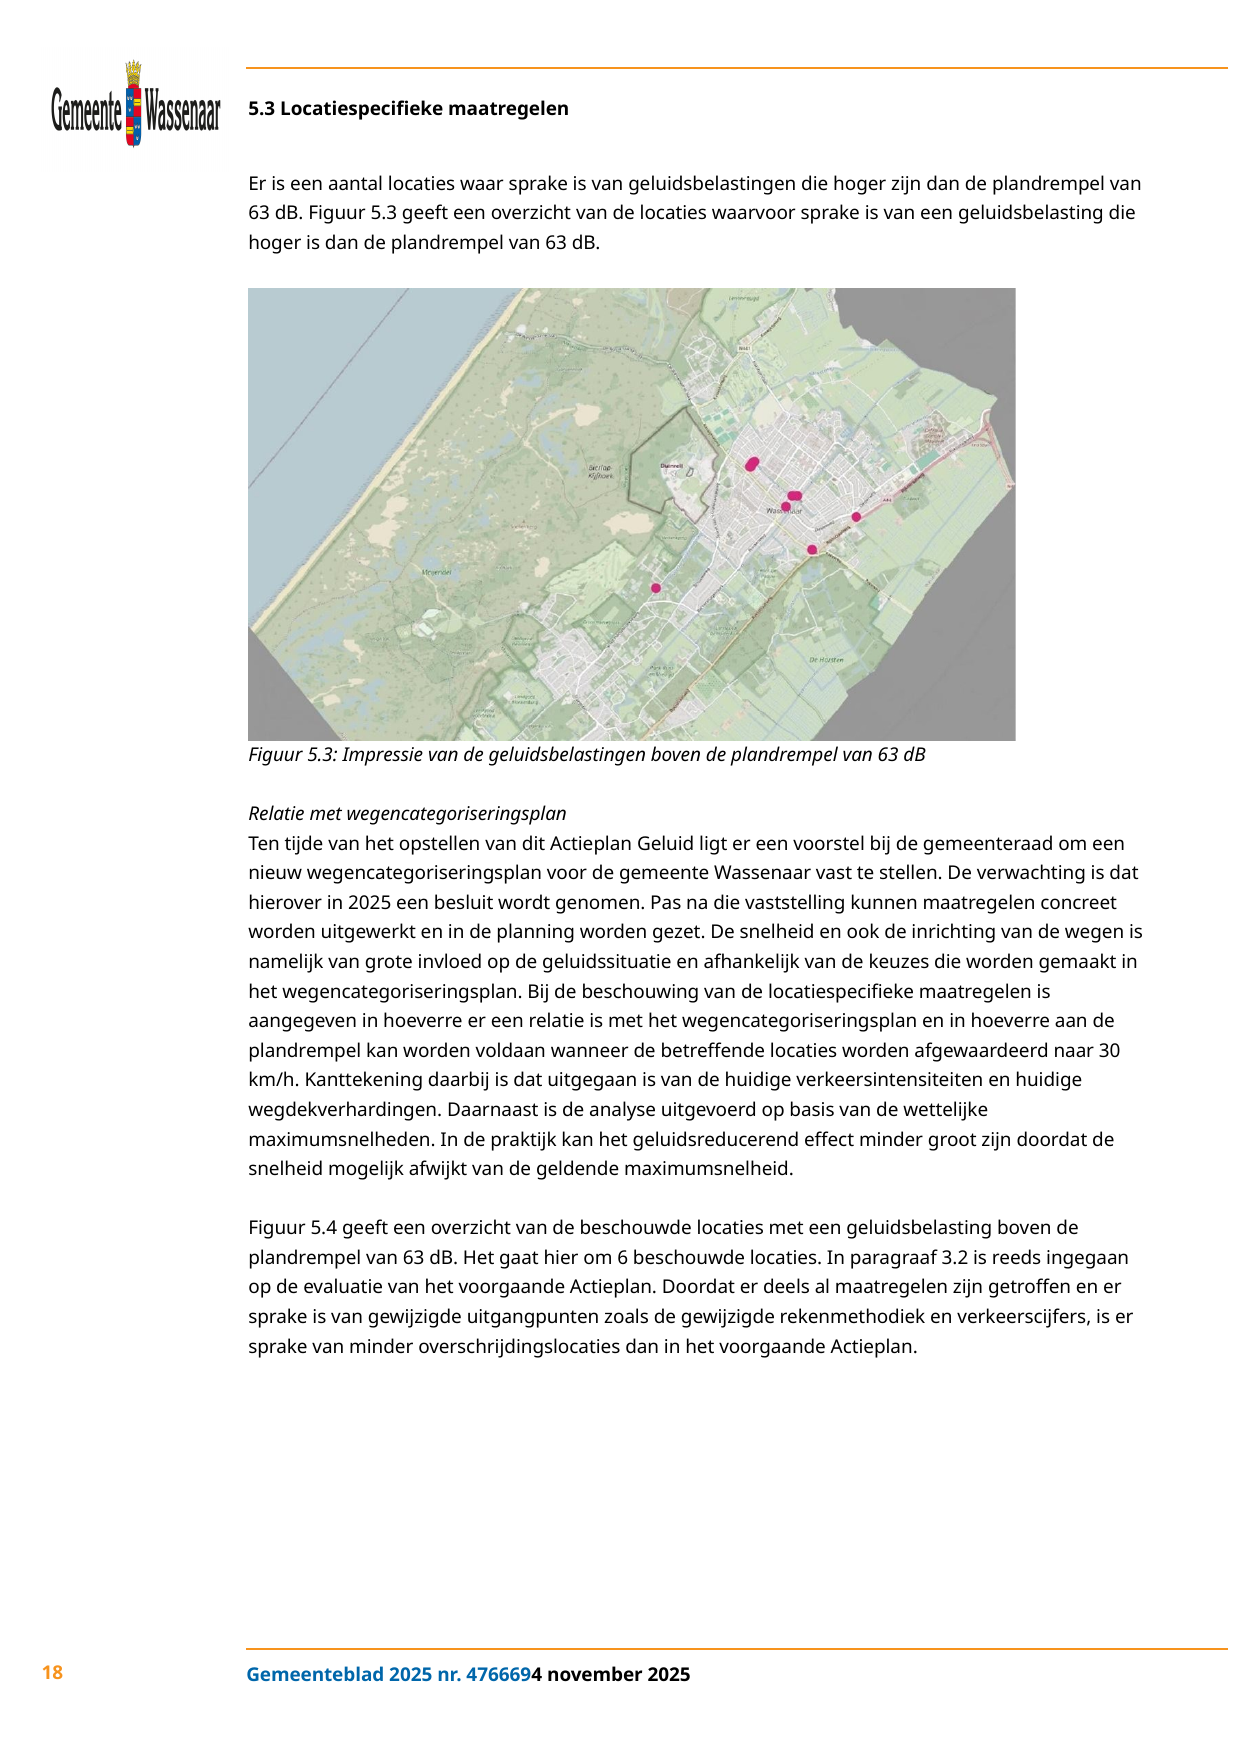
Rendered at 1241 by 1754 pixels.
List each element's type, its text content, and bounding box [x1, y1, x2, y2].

text Figuur 5.4 geeft een overzicht van de beschouwde locaties met een geluidsbelasting boven de plandrempel van 63 dB. Het gaat hier om 6 beschouwde locaties. In paragraaf 3.2 is reeds ingegaan op de evaluatie van het voorgaande Actieplan. Doordat er deels al maatregelen zijn getroffen en er sprake is van gewijzigde uitgangpunten zoals de gewijzigde rekenmethodiek en verkeerscijfers, is er sprake van minder overschrijdingslocaties dan in het voorgaande Actieplan. [248, 1214, 1152, 1358]
text Ten tijde van het opstellen van dit Actieplan Geluid ligt er een voorstel bij de gemeenteraad om een nieuw wegencategoriseringsplan voor de gemeente Wassenaar vast te stellen. De verwachting is dat hierover in 2025 een besluit wordt genomen. Pas na die vaststelling kunnen maatregelen concreet worden uitgewerkt en in de planning worden gezet. De snelheid en ook de inrichting van de wegen is namelijk van grote invloed op de geluidssituatie en afhankelijk van de keuzes die worden gemaakt in het wegencategoriseringsplan. Bij de beschouwing van de locatiespecifieke maatregelen is aangegeven in hoeverre er een relatie is met het wegencategoriseringsplan en in hoeverre aan de plandrempel kan worden voldaan wanneer de betreffende locaties worden afgewaardeerd naar 30 km/h. Kanttekening daarbij is dat uitgegaan is van de huidige verkeersintensiteiten en huidige wegdekverhardingen. Daarnaast is de analyse uitgevoerd op basis van de wettelijke maximumsnelheden. In de praktijk kan het geluidsreducerend effect minder groot zijn doordat de snelheid mogelijk afwijkt van de geldende maximumsnelheid. [248, 830, 1152, 1181]
picture [248, 288, 1016, 741]
text Figuur 5.3: Impressie van de geluidsbelastingen boven de plandrempel van 63 dB [248, 741, 1152, 767]
picture [41, 47, 231, 172]
text Relatie met wegencategoriseringsplan [248, 800, 1152, 826]
text 5.3 Locatiespecifieke maatregelen [248, 95, 1152, 121]
text Er is een aantal locaties waar sprake is van geluidsbelastingen die hoger zijn dan de plandrempel van 63 dB. Figuur 5.3 geeft een overzicht van de locaties waarvoor sprake is van een geluidsbelasting die hoger is dan de plandrempel van 63 dB. [248, 170, 1152, 255]
